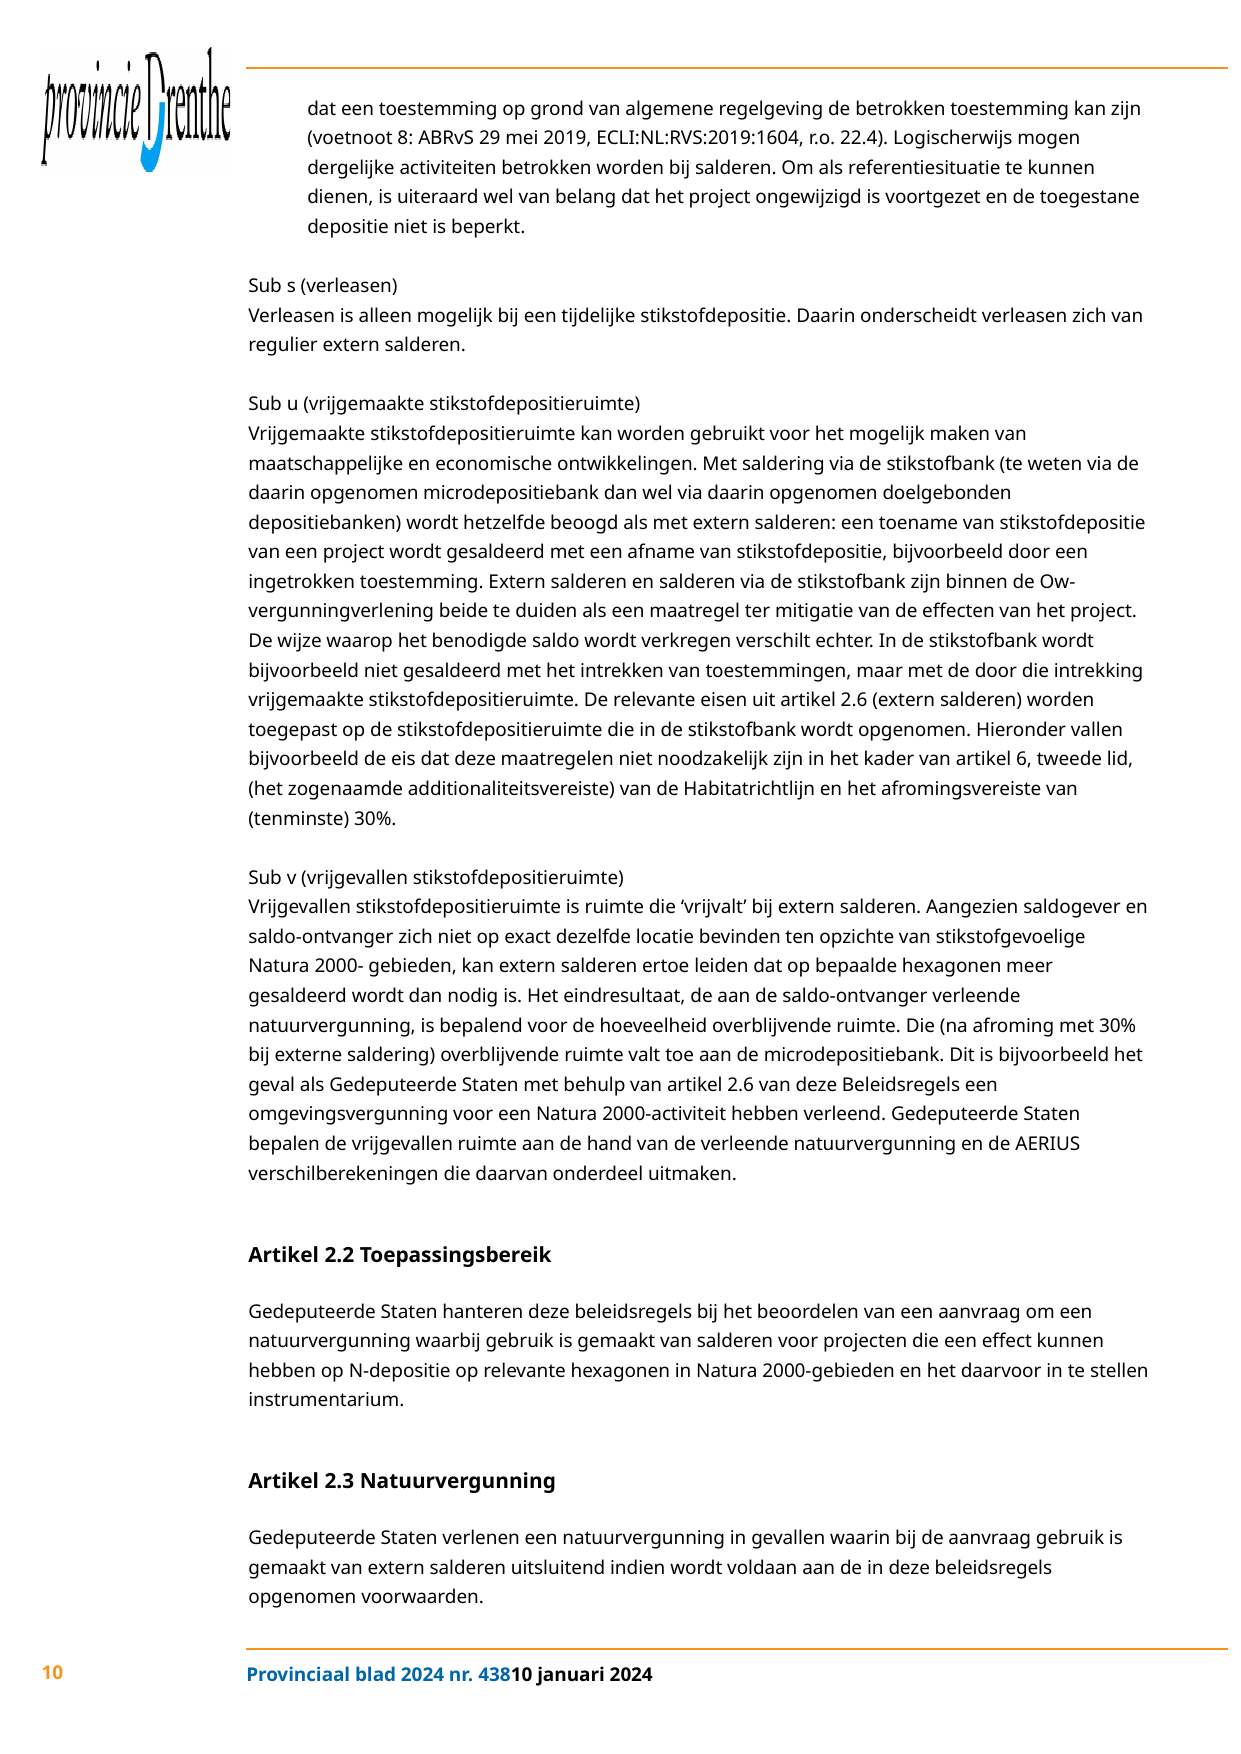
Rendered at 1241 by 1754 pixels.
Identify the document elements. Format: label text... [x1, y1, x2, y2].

text Artikel 2.2 Toepassingsbereik [248, 1240, 1152, 1268]
text Vrijgemaakte stikstofdepositieruimte kan worden gebruikt voor het mogelijk maken van maatschappelijke en economische ontwikkelingen. Met saldering via de stikstofbank (te weten via de daarin opgenomen microdepositiebank dan wel via daarin opgenomen doelgebonden depositiebanken) wordt hetzelfde beoogd als met extern salderen: een toename van stikstofdepositie van een project wordt gesaldeerd met een afname van stikstofdepositie, bijvoorbeeld door een ingetrokken toestemming. Extern salderen en salderen via de stikstofbank zijn binnen de Ow-vergunningverlening beide te duiden als een maatregel ter mitigatie van de effecten van het project. De wijze waarop het benodigde saldo wordt verkregen verschilt echter. In de stikstofbank wordt bijvoorbeeld niet gesaldeerd met het intrekken van toestemmingen, maar met de door die intrekking vrijgemaakte stikstofdepositieruimte. De relevante eisen uit artikel 2.6 (extern salderen) worden toegepast op de stikstofdepositieruimte die in de stikstofbank wordt opgenomen. Hieronder vallen bijvoorbeeld de eis dat deze maatregelen niet noodzakelijk zijn in het kader van artikel 6, tweede lid, (het zogenaamde additionaliteitsvereiste) van de Habitatrichtlijn en het afromingsvereiste van (tenminste) 30%. [248, 420, 1152, 831]
text Verleasen is alleen mogelijk bij een tijdelijke stikstofdepositie. Daarin onderscheidt verleasen zich van regulier extern salderen. [248, 302, 1152, 357]
text Sub s (verleasen) [248, 272, 1152, 298]
text Artikel 2.3 Natuurvergunning [248, 1467, 1152, 1495]
list dat een toestemming op grond van algemene regelgeving de betrokken toestemming kan zijn (voetnoot 8: ABRvS 29 mei 2019, ECLI:NL:RVS:2019:1604, r.o. 22.4). Logischerwijs mogen dergelijke activiteiten betrokken worden bij salderen. Om als referentiesituatie te kunnen dienen, is uiteraard wel van belang dat het project ongewijzigd is voortgezet en de toegestane depositie niet is beperkt. [248, 95, 1152, 239]
text Vrijgevallen stikstofdepositieruimte is ruimte die ‘vrijvalt’ bij extern salderen. Aangezien saldogever en saldo-ontvanger zich niet op exact dezelfde locatie bevinden ten opzichte van stikstofgevoelige Natura 2000- gebieden, kan extern salderen ertoe leiden dat op bepaalde hexagonen meer gesaldeerd wordt dan nodig is. Het eindresultaat, de aan de saldo-ontvanger verleende natuurvergunning, is bepalend voor de hoeveelheid overblijvende ruimte. Die (na afroming met 30% bij externe saldering) overblijvende ruimte valt toe aan de microdepositiebank. Dit is bijvoorbeeld het geval als Gedeputeerde Staten met behulp van artikel 2.6 van deze Beleidsregels een omgevingsvergunning voor een Natura 2000-activiteit hebben verleend. Gedeputeerde Staten bepalen de vrijgevallen ruimte aan de hand van de verleende natuurvergunning en de AERIUS verschilberekeningen die daarvan onderdeel uitmaken. [248, 893, 1152, 1186]
text Sub v (vrijgevallen stikstofdepositieruimte) [248, 864, 1152, 890]
text Sub u (vrijgemaakte stikstofdepositieruimte) [248, 391, 1152, 416]
picture [41, 47, 231, 172]
text Gedeputeerde Staten hanteren deze beleidsregels bij het beoordelen van een aanvraag om een natuurvergunning waarbij gebruik is gemaakt van salderen voor projecten die een effect kunnen hebben op N-depositie op relevante hexagonen in Natura 2000-gebieden en het daarvoor in te stellen instrumentarium. [248, 1298, 1152, 1412]
text Gedeputeerde Staten verlenen een natuurvergunning in gevallen waarin bij de aanvraag gebruik is gemaakt van extern salderen uitsluitend indien wordt voldaan aan de in deze beleidsregels opgenomen voorwaarden. [248, 1524, 1152, 1609]
